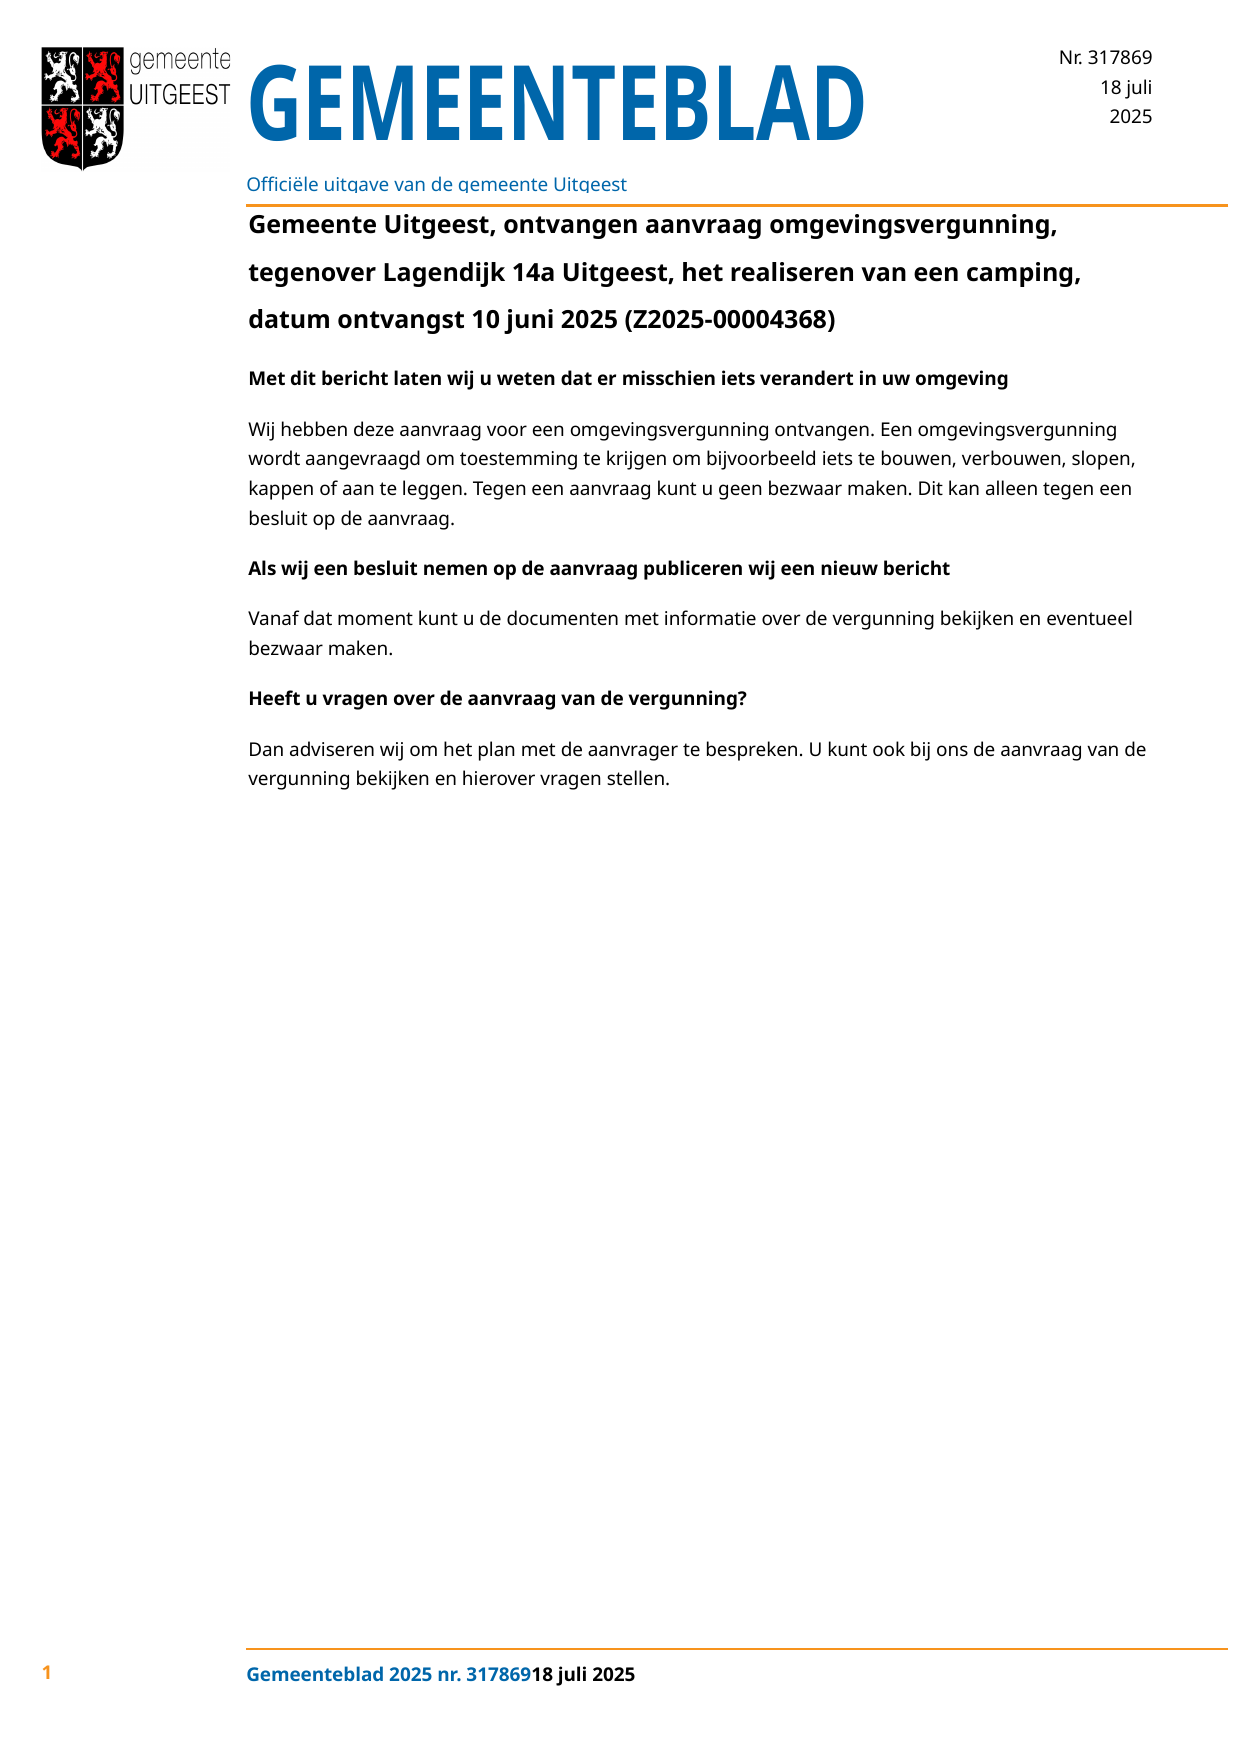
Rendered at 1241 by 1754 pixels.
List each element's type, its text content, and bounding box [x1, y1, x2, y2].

picture [41, 47, 231, 172]
text Met dit bericht laten wij u weten dat er misschien iets verandert in uw omgeving [248, 366, 1152, 391]
text Als wij een besluit nemen op de aanvraag publiceren wij een nieuw bericht [248, 555, 1152, 581]
text Heeft u vragen over de aanvraag van de vergunning? [248, 686, 1152, 711]
text Gemeente Uitgeest, ontvangen aanvraag omgevingsvergunning, tegenover Lagendijk 14a Uitgeest, het realiseren van een camping, datum ontvangst 10 juni 2025 (Z2025-00004368) [248, 207, 1152, 336]
text Vanaf dat moment kunt u de documenten met informatie over de vergunning bekijken en eventueel bezwaar maken. [248, 606, 1152, 661]
text Wij hebben deze aanvraag voor een omgevingsvergunning ontvangen. Een omgevingsvergunning wordt aangevraagd om toestemming te krijgen om bijvoorbeeld iets te bouwen, verbouwen, slopen, kappen of aan te leggen. Tegen een aanvraag kunt u geen bezwaar maken. Dit kan alleen tegen een besluit op de aanvraag. [248, 416, 1152, 530]
text Dan adviseren wij om het plan met de aanvrager te bespreken. U kunt ook bij ons de aanvraag van de vergunning bekijken en hierover vragen stellen. [248, 736, 1152, 791]
